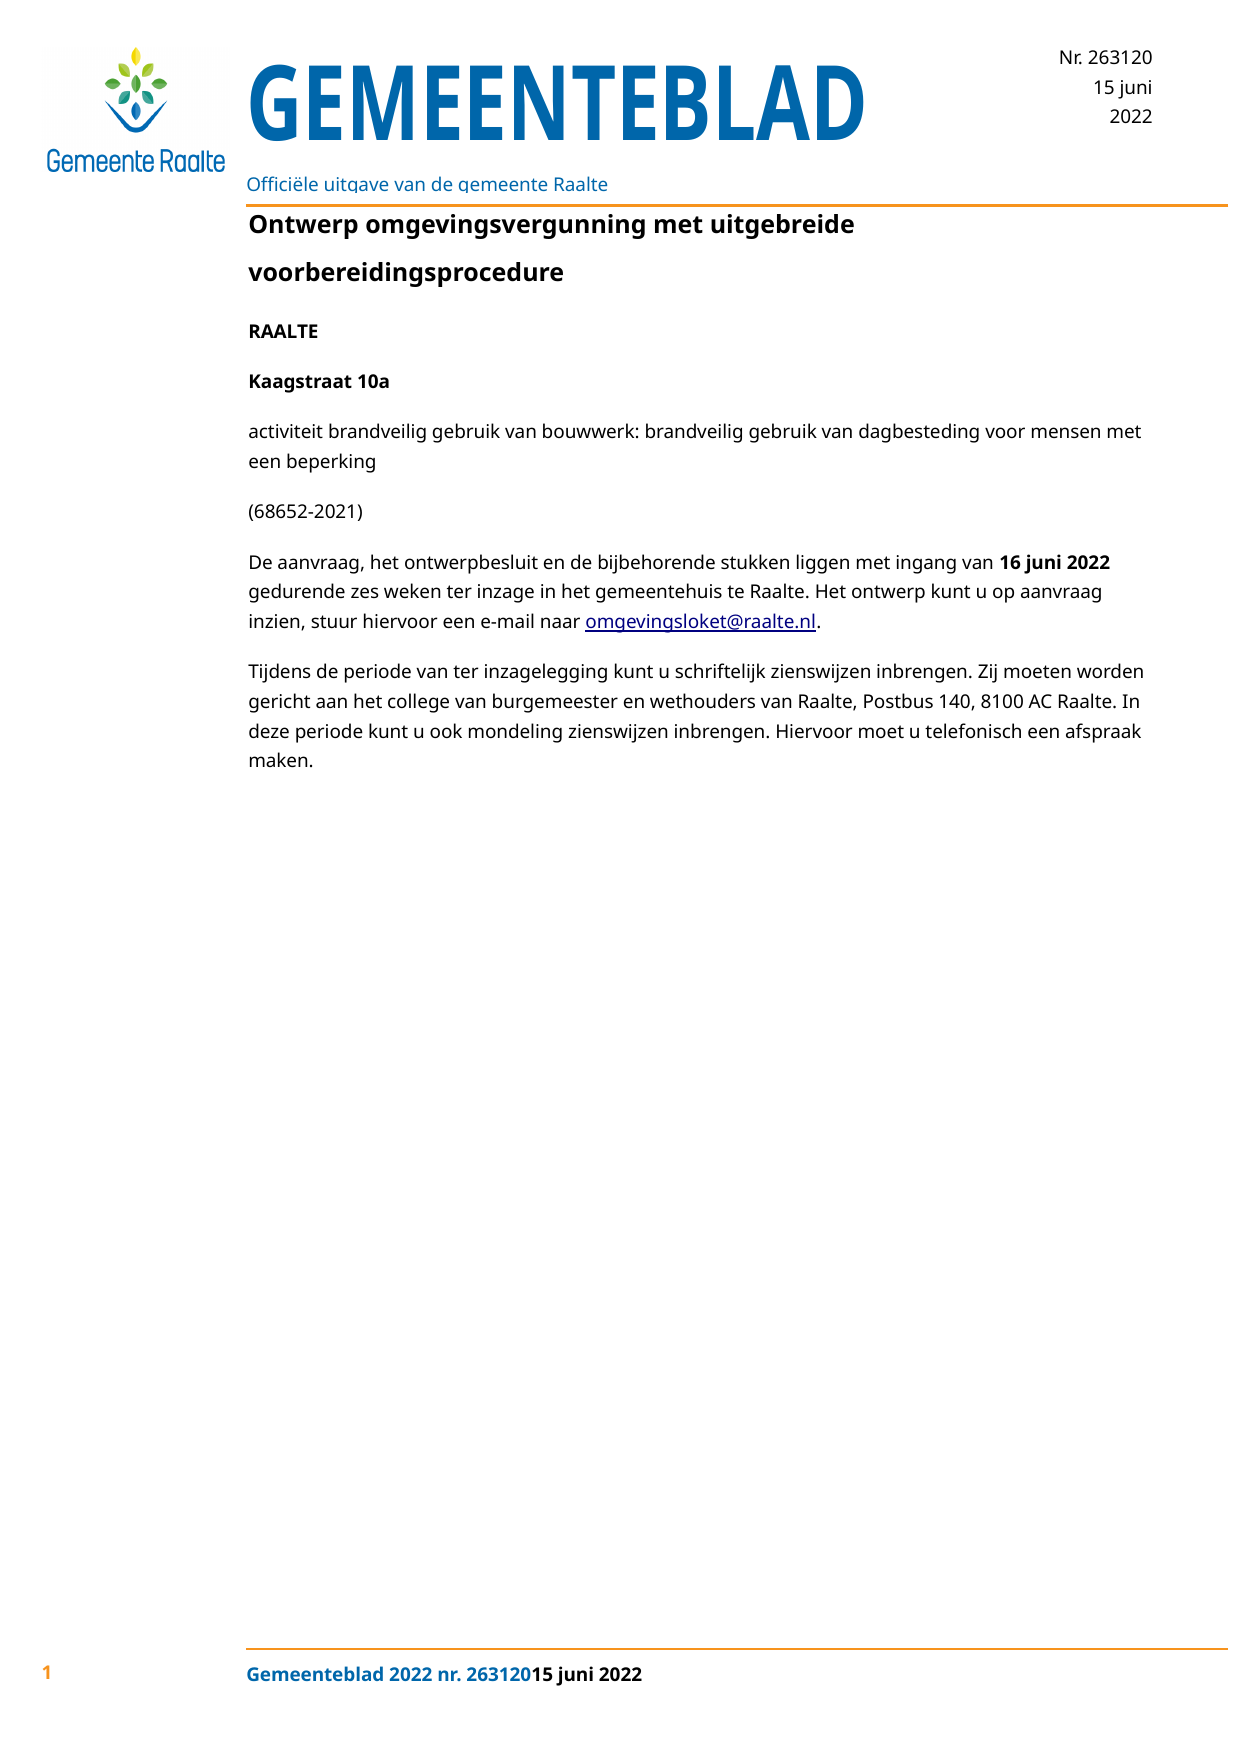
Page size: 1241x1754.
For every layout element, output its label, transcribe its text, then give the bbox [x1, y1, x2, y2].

text (68652-2021) [248, 499, 1152, 524]
text Kaagstraat 10a [248, 368, 1152, 394]
text RAALTE [248, 318, 1152, 344]
text activiteit brandveilig gebruik van bouwwerk: brandveilig gebruik van dagbesteding voor mensen met een beperking [248, 419, 1152, 474]
text Ontwerp omgevingsvergunning met uitgebreide voorbereidingsprocedure [248, 207, 1152, 288]
text Tijdens de periode van ter inzagelegging kunt u schriftelijk zienswijzen inbrengen. Zij moeten worden gericht aan het college van burgemeester en wethouders van Raalte, Postbus 140, 8100 AC Raalte. In deze periode kunt u ook mondeling zienswijzen inbrengen. Hiervoor moet u telefonisch een afspraak maken. [248, 659, 1152, 773]
picture [41, 47, 231, 172]
text De aanvraag, het ontwerpbesluit en de bijbehorende stukken liggen met ingang van 16 juni 2022 gedurende zes weken ter inzage in het gemeentehuis te Raalte. Het ontwerp kunt u op aanvraag inzien, stuur hiervoor een e-mail naar omgevingsloket@raalte.nl. [248, 549, 1152, 634]
